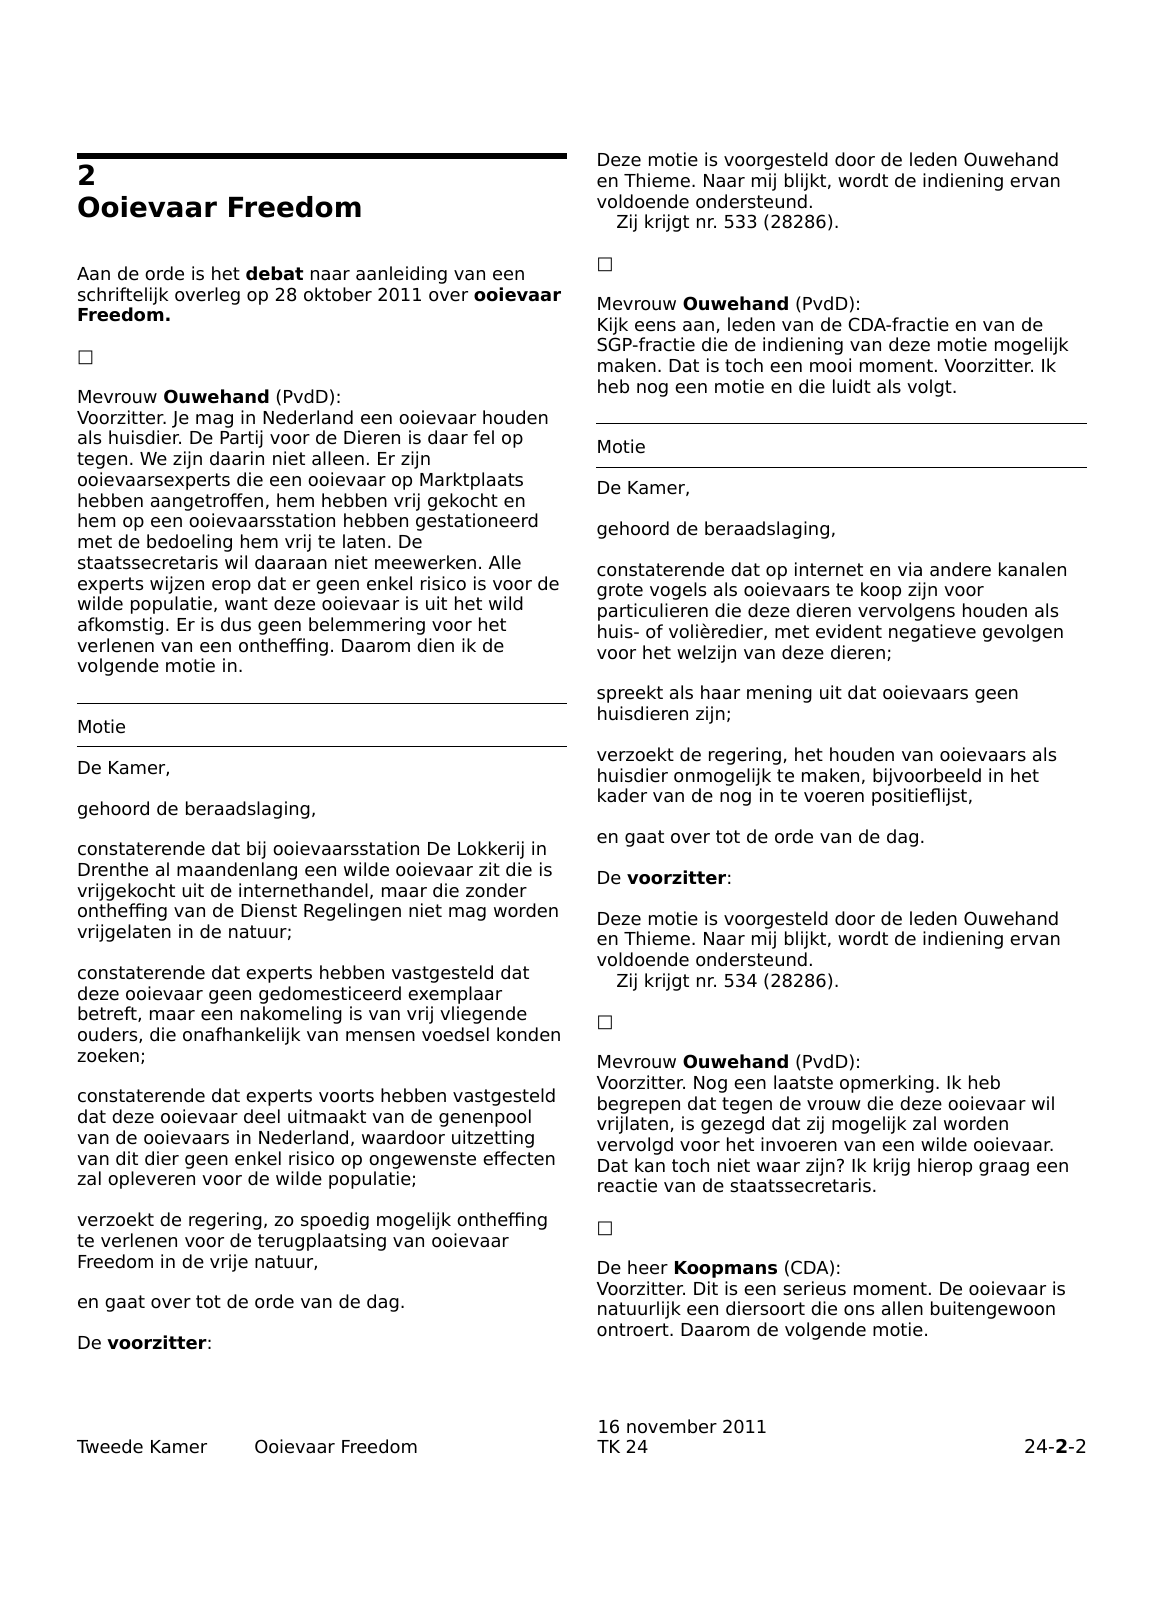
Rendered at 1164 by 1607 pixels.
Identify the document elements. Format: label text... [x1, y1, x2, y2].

text verzoekt de regering, het houden van ooievaars als huisdier onmogelijk te maken, bijvoorbeeld in het kader van de nog in te voeren positieflijst, [596, 745, 1087, 807]
text Mevrouw Ouwehand (PvdD): [77, 387, 567, 407]
text Aan de orde is het debat naar aanleiding van een schriftelijk overleg op 28 oktober 2011 over ooievaar Freedom. [77, 264, 567, 326]
text Deze motie is voorgesteld door de leden Ouwehand en Thieme. Naar mij blijkt, wordt de indiening ervan voldoende ondersteund. [596, 908, 1087, 971]
text □ [596, 253, 1087, 274]
text Deze motie is voorgesteld door de leden Ouwehand en Thieme. Naar mij blijkt, wordt de indiening ervan voldoende ondersteund. [596, 150, 1087, 212]
text en gaat over tot de orde van de dag. [596, 827, 1087, 848]
text Voorzitter. Je mag in Nederland een ooievaar houden als huisdier. De Partij voor de Dieren is daar fel op tegen. We zijn daarin niet alleen. Er zijn ooievaarsexperts die een ooievaar op Marktplaats hebben aangetroffen, hem hebben vrij gekocht en hem op een ooievaarsstation hebben gestationeerd met de bedoeling hem vrij te laten. De staatssecretaris wil daaraan niet meewerken. Alle experts wijzen erop dat er geen enkel risico is voor de wilde populatie, want deze ooievaar is uit het wild afkomstig. Er is dus geen belemmering voor het verlenen van een ontheffing. Daarom dien ik de volgende motie in. [77, 407, 567, 677]
text gehoord de beraadslaging, [596, 519, 1087, 539]
text De voorzitter: [596, 868, 1087, 888]
text en gaat over tot de orde van de dag. [77, 1292, 567, 1313]
text □ [596, 1011, 1087, 1032]
text constaterende dat experts voorts hebben vastgesteld dat deze ooievaar deel uitmaakt van de genenpool van de ooievaars in Nederland, waardoor uitzetting van dit dier geen enkel risico op ongewenste effecten zal opleveren voor de wilde populatie; [77, 1086, 567, 1190]
text Voorzitter. Nog een laatste opmerking. Ik heb begrepen dat tegen de vrouw die deze ooievaar wil vrijlaten, is gezegd dat zij mogelijk zal worden vervolgd voor het invoeren van een wilde ooievaar. Dat kan toch niet waar zijn? Ik krijg hierop graag een reactie van de staatssecretaris. [596, 1073, 1087, 1197]
text Motie [77, 717, 567, 738]
text Motie [596, 437, 1087, 458]
text Zij krijgt nr. 534 (28286). [596, 971, 1087, 991]
text gehoord de beraadslaging, [77, 798, 567, 819]
text Zij krijgt nr. 533 (28286). [596, 212, 1087, 233]
title 2 Ooievaar Freedom [77, 159, 567, 224]
text constaterende dat experts hebben vastgesteld dat deze ooievaar geen gedomesticeerd exemplaar betreft, maar een nakomeling is van vrij vliegende ouders, die onafhankelijk van mensen voedsel konden zoeken; [77, 963, 567, 1066]
text Voorzitter. Dit is een serieus moment. De ooievaar is natuurlijk een diersoort die ons allen buitengewoon ontroert. Daarom de volgende motie. [596, 1278, 1087, 1341]
text De heer Koopmans (CDA): [596, 1258, 1087, 1278]
text spreekt als haar mening uit dat ooievaars geen huisdieren zijn; [596, 683, 1087, 725]
text Mevrouw Ouwehand (PvdD): [596, 1052, 1087, 1073]
text De Kamer, [77, 758, 567, 778]
text De voorzitter: [77, 1333, 567, 1354]
text constaterende dat bij ooievaarsstation De Lokkerij in Drenthe al maandenlang een wilde ooievaar zit die is vrijgekocht uit de internethandel, maar die zonder ontheffing van de Dienst Regelingen niet mag worden vrijgelaten in de natuur; [77, 839, 567, 943]
text □ [596, 1217, 1087, 1238]
text Kijk eens aan, leden van de CDA-fractie en van de SGP-fractie die de indiening van deze motie mogelijk maken. Dat is toch een mooi moment. Voorzitter. Ik heb nog een motie en die luidt als volgt. [596, 314, 1087, 397]
text constaterende dat op internet en via andere kanalen grote vogels als ooievaars te koop zijn voor particulieren die deze dieren vervolgens houden als huis- of volièredier, met evident negatieve gevolgen voor het welzijn van deze dieren; [596, 559, 1087, 663]
text De Kamer, [596, 478, 1087, 499]
text □ [77, 346, 567, 367]
text verzoekt de regering, zo spoedig mogelijk ontheffing te verlenen voor de terugplaatsing van ooievaar Freedom in de vrije natuur, [77, 1210, 567, 1272]
text Mevrouw Ouwehand (PvdD): [596, 294, 1087, 314]
